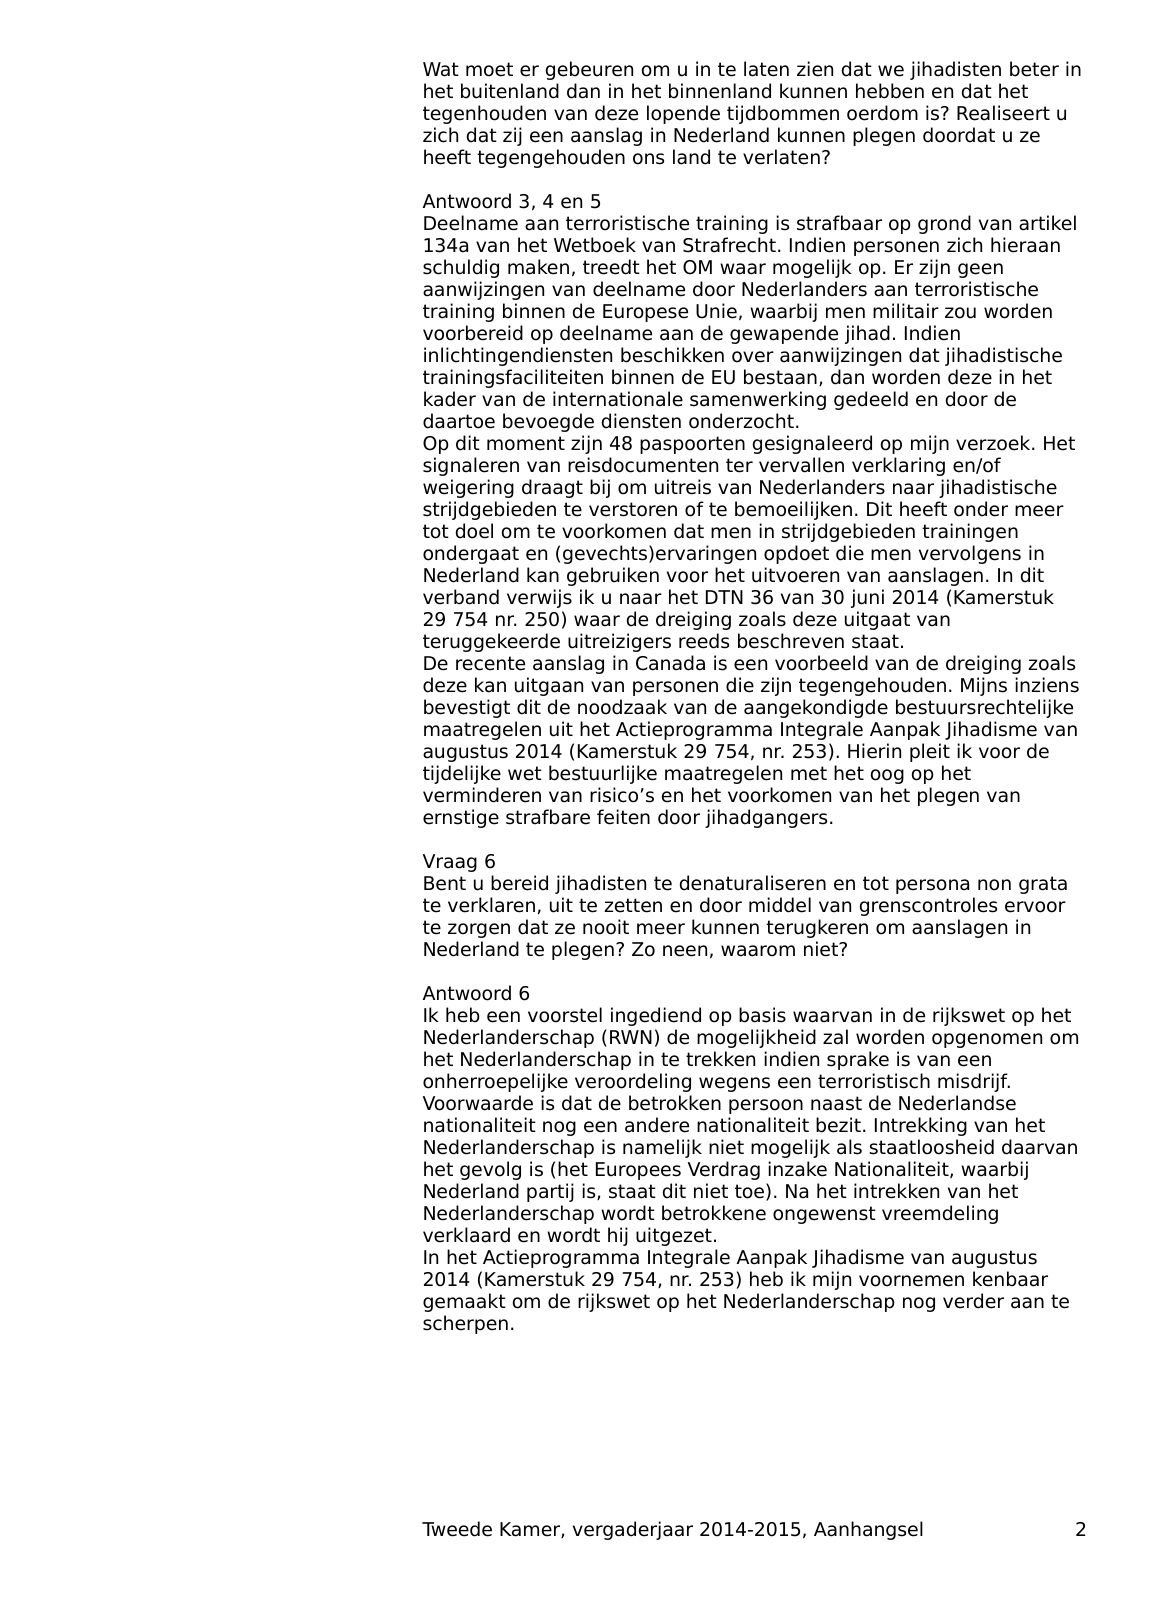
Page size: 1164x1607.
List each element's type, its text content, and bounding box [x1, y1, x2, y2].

text Ik heb een voorstel ingediend op basis waarvan in de rijkswet op het Nederlanderschap (RWN) de mogelijkheid zal worden opgenomen om het Nederlanderschap in te trekken indien sprake is van een onherroepelijke veroordeling wegens een terroristisch misdrijf. Voorwaarde is dat de betrokken persoon naast de Nederlandse nationaliteit nog een andere nationaliteit bezit. Intrekking van het Nederlanderschap is namelijk niet mogelijk als staatloosheid daarvan het gevolg is (het Europees Verdrag inzake Nationaliteit, waarbij Nederland partij is, staat dit niet toe). Na het intrekken van het Nederlanderschap wordt betrokkene ongewenst vreemdeling verklaard en wordt hij uitgezet. [422, 1005, 1087, 1247]
text Deelname aan terroristische training is strafbaar op grond van artikel 134a van het Wetboek van Strafrecht. Indien personen zich hieraan schuldig maken, treedt het OM waar mogelijk op. Er zijn geen aanwijzingen van deelname door Nederlanders aan terroristische training binnen de Europese Unie, waarbij men militair zou worden voorbereid op deelname aan de gewapende jihad. Indien inlichtingendiensten beschikken over aanwijzingen dat jihadistische trainingsfaciliteiten binnen de EU bestaan, dan worden deze in het kader van de internationale samenwerking gedeeld en door de daartoe bevoegde diensten onderzocht. [422, 213, 1087, 433]
text Bent u bereid jihadisten te denaturaliseren en tot persona non grata te verklaren, uit te zetten en door middel van grenscontroles ervoor te zorgen dat ze nooit meer kunnen terugkeren om aanslagen in Nederland te plegen? Zo neen, waarom niet? [422, 873, 1087, 961]
text Wat moet er gebeuren om u in te laten zien dat we jihadisten beter in het buitenland dan in het binnenland kunnen hebben en dat het tegenhouden van deze lopende tijdbommen oerdom is? Realiseert u zich dat zij een aanslag in Nederland kunnen plegen doordat u ze heeft tegengehouden ons land te verlaten? [422, 59, 1087, 169]
text Antwoord 3, 4 en 5 [422, 191, 1087, 213]
text Op dit moment zijn 48 paspoorten gesignaleerd op mijn verzoek. Het signaleren van reisdocumenten ter vervallen verklaring en/of weigering draagt bij om uitreis van Nederlanders naar jihadistische strijdgebieden te verstoren of te bemoeilijken. Dit heeft onder meer tot doel om te voorkomen dat men in strijdgebieden trainingen ondergaat en (gevechts)ervaringen opdoet die men vervolgens in Nederland kan gebruiken voor het uitvoeren van aanslagen. In dit verband verwijs ik u naar het DTN 36 van 30 juni 2014 (Kamerstuk 29 754 nr. 250) waar de dreiging zoals deze uitgaat van teruggekeerde uitreizigers reeds beschreven staat. [422, 433, 1087, 653]
text De recente aanslag in Canada is een voorbeeld van de dreiging zoals deze kan uitgaan van personen die zijn tegengehouden. Mijns inziens bevestigt dit de noodzaak van de aangekondigde bestuursrechtelijke maatregelen uit het Actieprogramma Integrale Aanpak Jihadisme van augustus 2014 (Kamerstuk 29 754, nr. 253). Hierin pleit ik voor de tijdelijke wet bestuurlijke maatregelen met het oog op het verminderen van risico’s en het voorkomen van het plegen van ernstige strafbare feiten door jihadgangers. [422, 653, 1087, 828]
text Antwoord 6 [422, 983, 1087, 1005]
text Vraag 6 [422, 851, 1087, 873]
text In het Actieprogramma Integrale Aanpak Jihadisme van augustus 2014 (Kamerstuk 29 754, nr. 253) heb ik mijn voornemen kenbaar gemaakt om de rijkswet op het Nederlanderschap nog verder aan te scherpen. [422, 1247, 1087, 1334]
